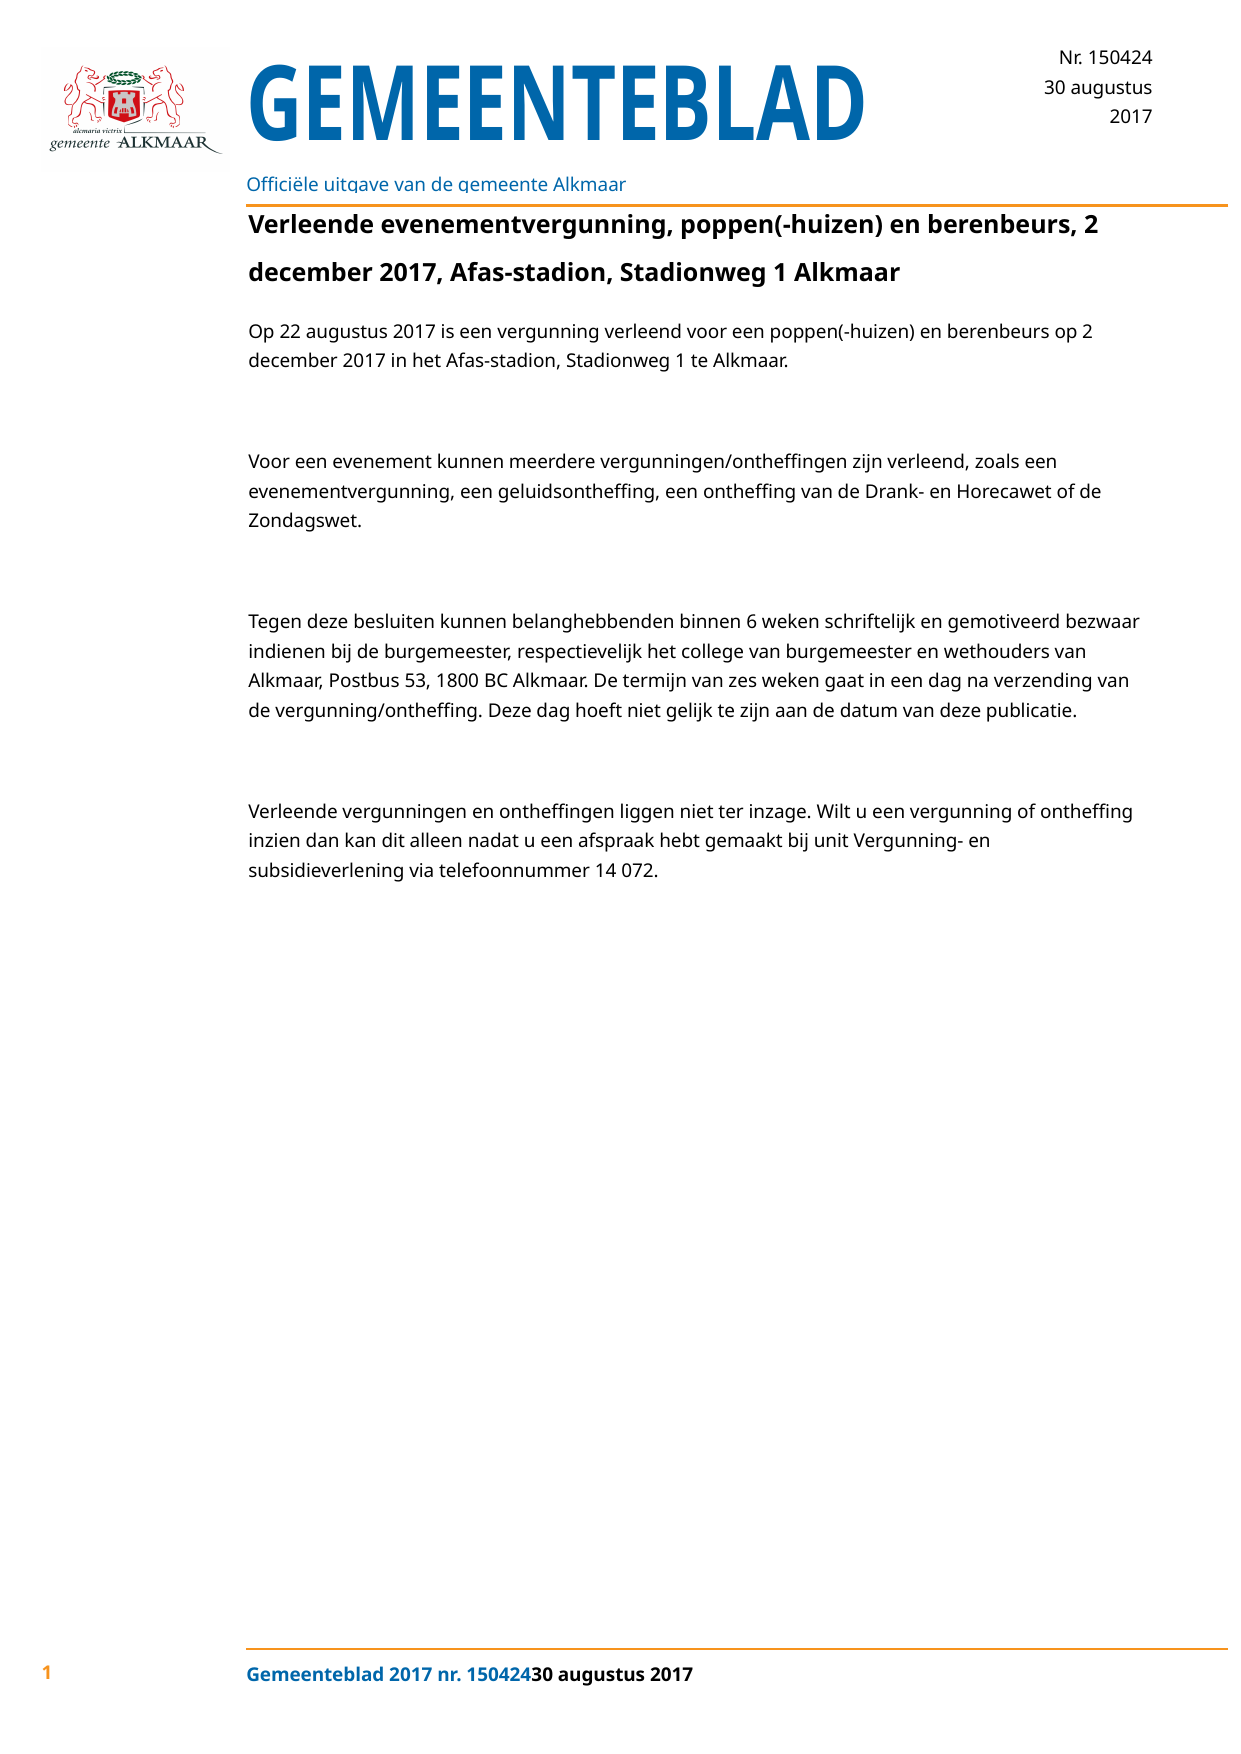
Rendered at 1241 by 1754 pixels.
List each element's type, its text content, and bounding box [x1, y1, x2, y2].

text Tegen deze besluiten kunnen belanghebbenden binnen 6 weken schriftelijk en gemotiveerd bezwaar indienen bij de burgemeester, respectievelijk het college van burgemeester en wethouders van Alkmaar, Postbus 53, 1800 BC Alkmaar. De termijn van zes weken gaat in een dag na verzending van de vergunning/ontheffing. Deze dag hoeft niet gelijk te zijn aan de datum van deze publicatie. [248, 608, 1152, 723]
picture [41, 47, 231, 172]
text Verleende evenementvergunning, poppen(-huizen) en berenbeurs, 2 december 2017, Afas-stadion, Stadionweg 1 Alkmaar [248, 207, 1152, 288]
text Op 22 augustus 2017 is een vergunning verleend voor een poppen(-huizen) en berenbeurs op 2 december 2017 in het Afas-stadion, Stadionweg 1 te Alkmaar. [248, 318, 1152, 373]
text Voor een evenement kunnen meerdere vergunningen/ontheffingen zijn verleend, zoals een evenementvergunning, een geluidsontheffing, een ontheffing van de Drank- en Horecawet of de Zondagswet. [248, 448, 1152, 533]
text Verleende vergunningen en ontheffingen liggen niet ter inzage. Wilt u een vergunning of ontheffing inzien dan kan dit alleen nadat u een afspraak hebt gemaakt bij unit Vergunning- en subsidieverlening via telefoonnummer 14 072. [248, 798, 1152, 883]
